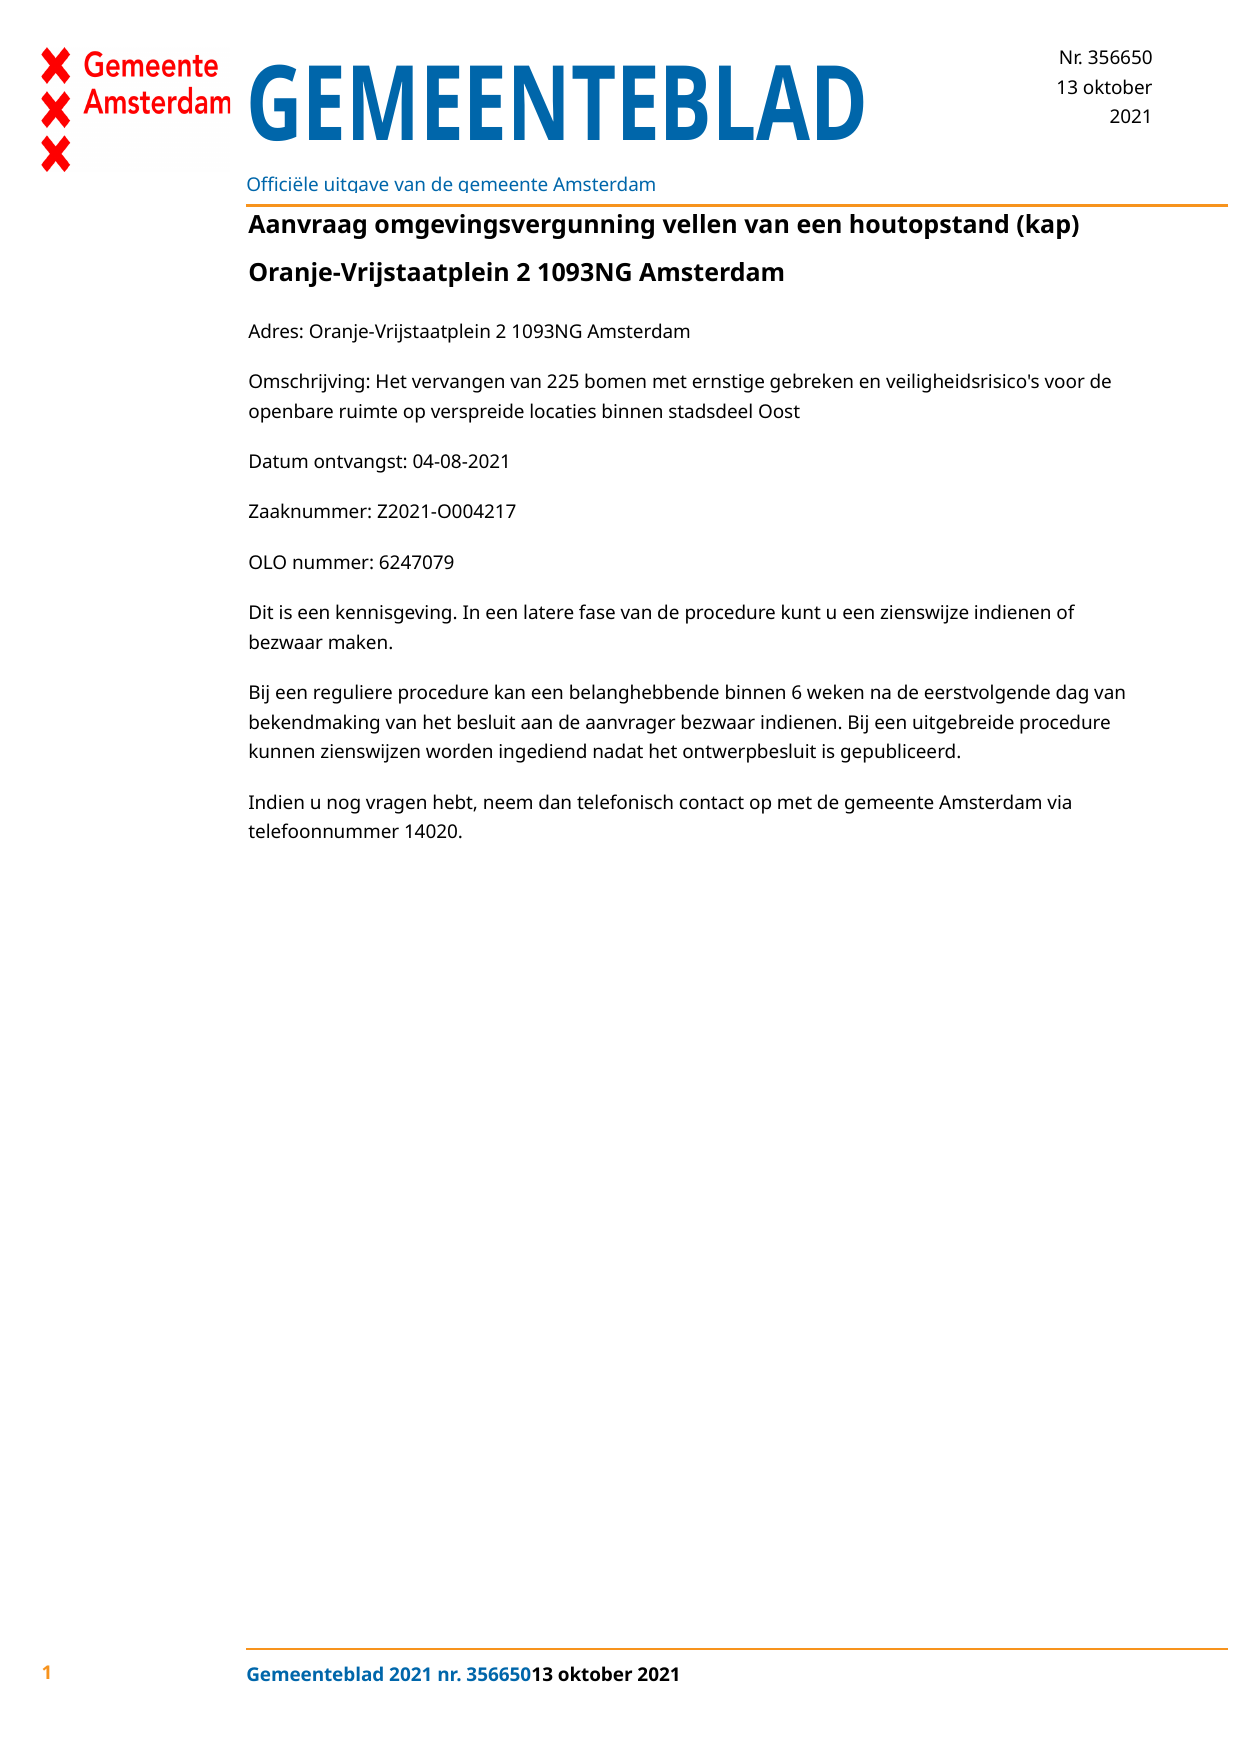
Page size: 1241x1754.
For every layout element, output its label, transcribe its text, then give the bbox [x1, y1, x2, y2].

text Zaaknummer: Z2021-O004217 [248, 499, 1152, 524]
text Dit is een kennisgeving. In een latere fase van de procedure kunt u een zienswijze indienen of bezwaar maken. [248, 599, 1152, 655]
text Omschrijving: Het vervangen van 225 bomen met ernstige gebreken en veiligheidsrisico's voor de openbare ruimte op verspreide locaties binnen stadsdeel Oost [248, 368, 1152, 424]
text Indien u nog vragen hebt, neem dan telefonisch contact op met de gemeente Amsterdam via telefoonnummer 14020. [248, 789, 1152, 844]
picture [41, 47, 231, 172]
text Adres: Oranje-Vrijstaatplein 2 1093NG Amsterdam [248, 318, 1152, 344]
text Aanvraag omgevingsvergunning vellen van een houtopstand (kap) Oranje-Vrijstaatplein 2 1093NG Amsterdam [248, 207, 1152, 288]
text Datum ontvangst: 04-08-2021 [248, 448, 1152, 474]
text OLO nummer: 6247079 [248, 549, 1152, 575]
text Bij een reguliere procedure kan een belanghebbende binnen 6 weken na de eerstvolgende dag van bekendmaking van het besluit aan de aanvrager bezwaar indienen. Bij een uitgebreide procedure kunnen zienswijzen worden ingediend nadat het ontwerpbesluit is gepubliceerd. [248, 679, 1152, 764]
